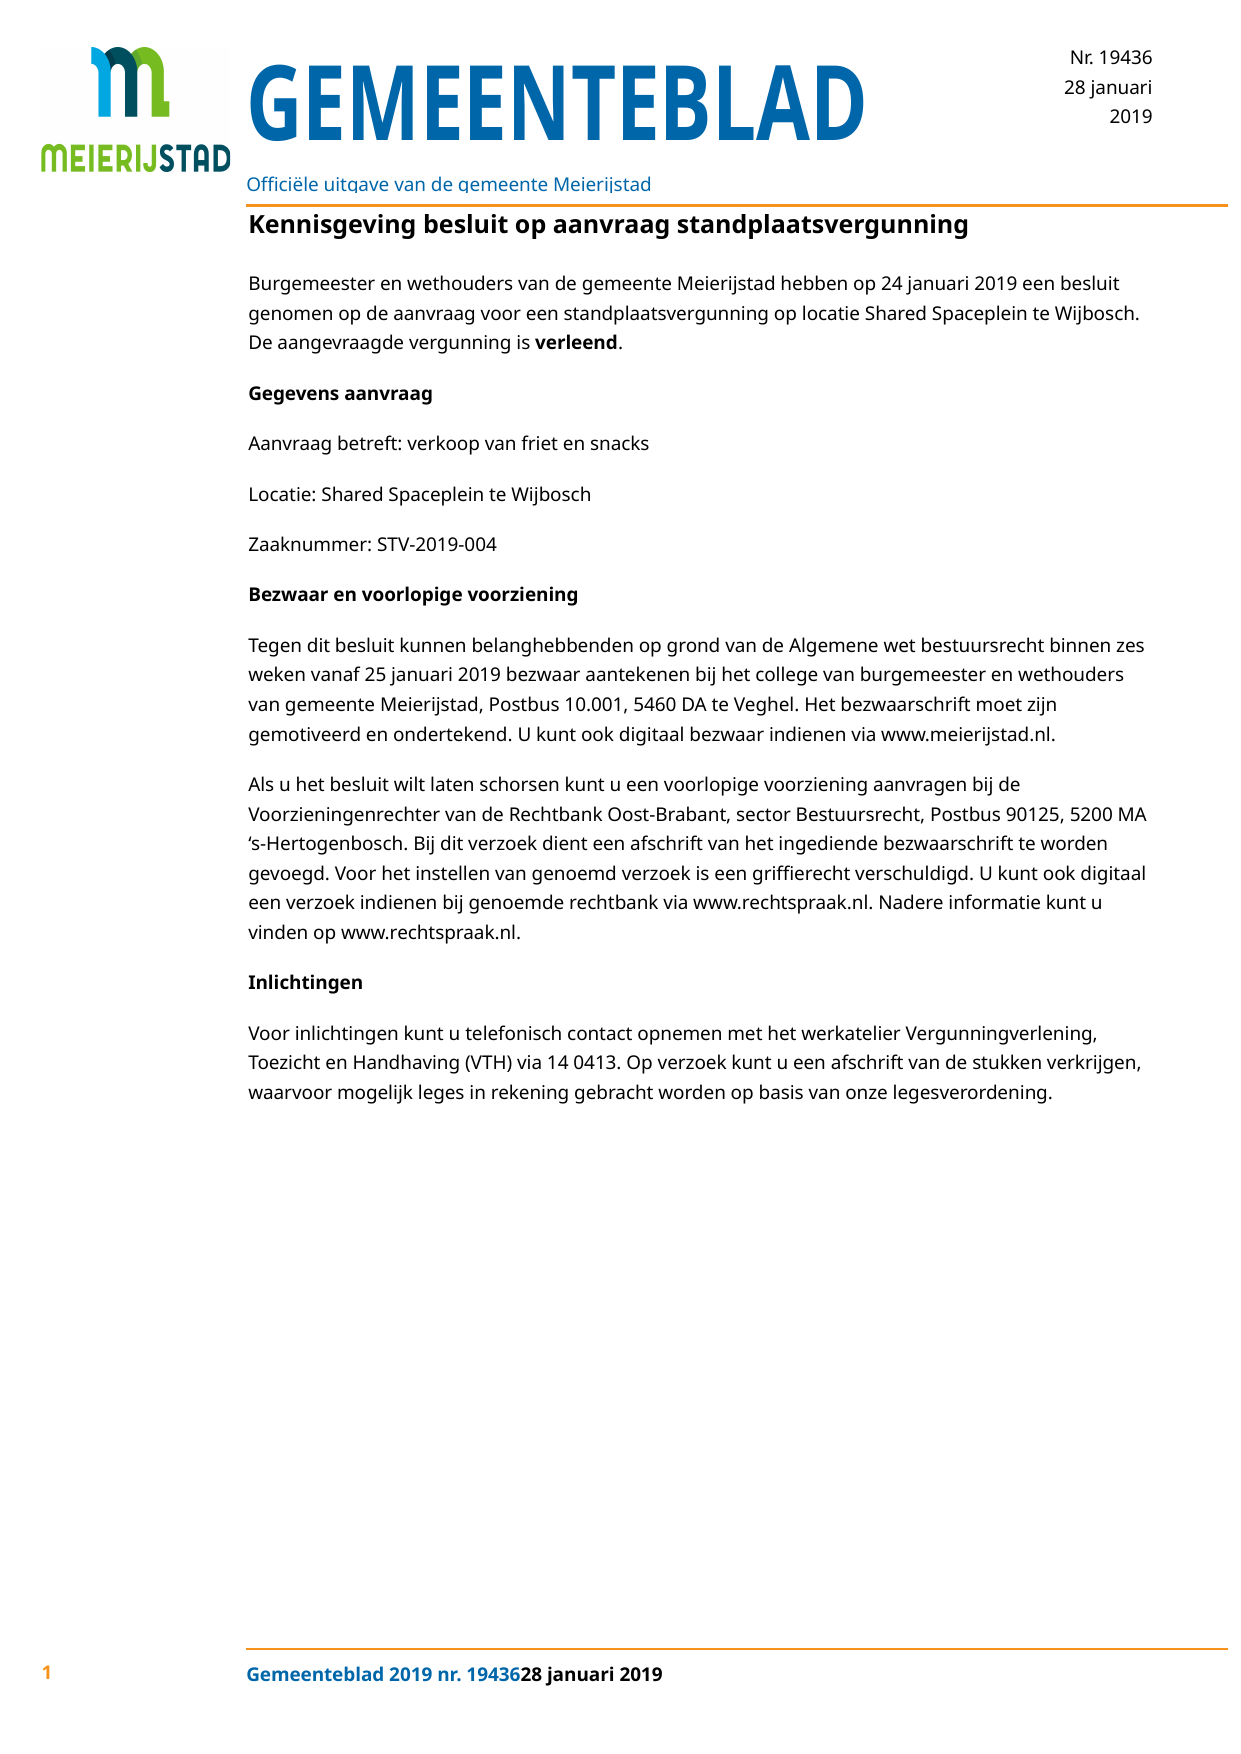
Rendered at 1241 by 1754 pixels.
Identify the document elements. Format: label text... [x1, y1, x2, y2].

text Als u het besluit wilt laten schorsen kunt u een voorlopige voorziening aanvragen bij de Voorzieningenrechter van de Rechtbank Oost-Brabant, sector Bestuursrecht, Postbus 90125, 5200 MA ‘s-Hertogenbosch. Bij dit verzoek dient een afschrift van het ingediende bezwaarschrift te worden gevoegd. Voor het instellen van genoemd verzoek is een griffierecht verschuldigd. U kunt ook digitaal een verzoek indienen bij genoemde rechtbank via www.rechtspraak.nl. Nadere informatie kunt u vinden op www.rechtspraak.nl. [248, 771, 1152, 945]
text Locatie: Shared Spaceplein te Wijbosch [248, 481, 1152, 506]
text Gegevens aanvraag [248, 380, 1152, 406]
text Tegen dit besluit kunnen belanghebbenden op grond van de Algemene wet bestuursrecht binnen zes weken vanaf 25 januari 2019 bezwaar aantekenen bij het college van burgemeester en wethouders van gemeente Meierijstad, Postbus 10.001, 5460 DA te Veghel. Het bezwaarschrift moet zijn gemotiveerd en ondertekend. U kunt ook digitaal bezwaar indienen via www.meierijstad.nl. [248, 632, 1152, 746]
text Voor inlichtingen kunt u telefonisch contact opnemen met het werkatelier Vergunningverlening, Toezicht en Handhaving (VTH) via 14 0413. Op verzoek kunt u een afschrift van de stukken verkrijgen, waarvoor mogelijk leges in rekening gebracht worden op basis van onze legesverordening. [248, 1020, 1152, 1105]
text Bezwaar en voorlopige voorziening [248, 582, 1152, 607]
text Inlichtingen [248, 969, 1152, 995]
text Kennisgeving besluit op aanvraag standplaatsvergunning [248, 207, 1152, 241]
text Aanvraag betreft: verkoop van friet en snacks [248, 430, 1152, 456]
text Burgemeester en wethouders van de gemeente Meierijstad hebben op 24 januari 2019 een besluit genomen op de aanvraag voor een standplaatsvergunning op locatie Shared Spaceplein te Wijbosch. De aangevraagde vergunning is verleend. [248, 270, 1152, 355]
text Zaaknummer: STV-2019-004 [248, 531, 1152, 557]
picture [41, 47, 231, 172]
